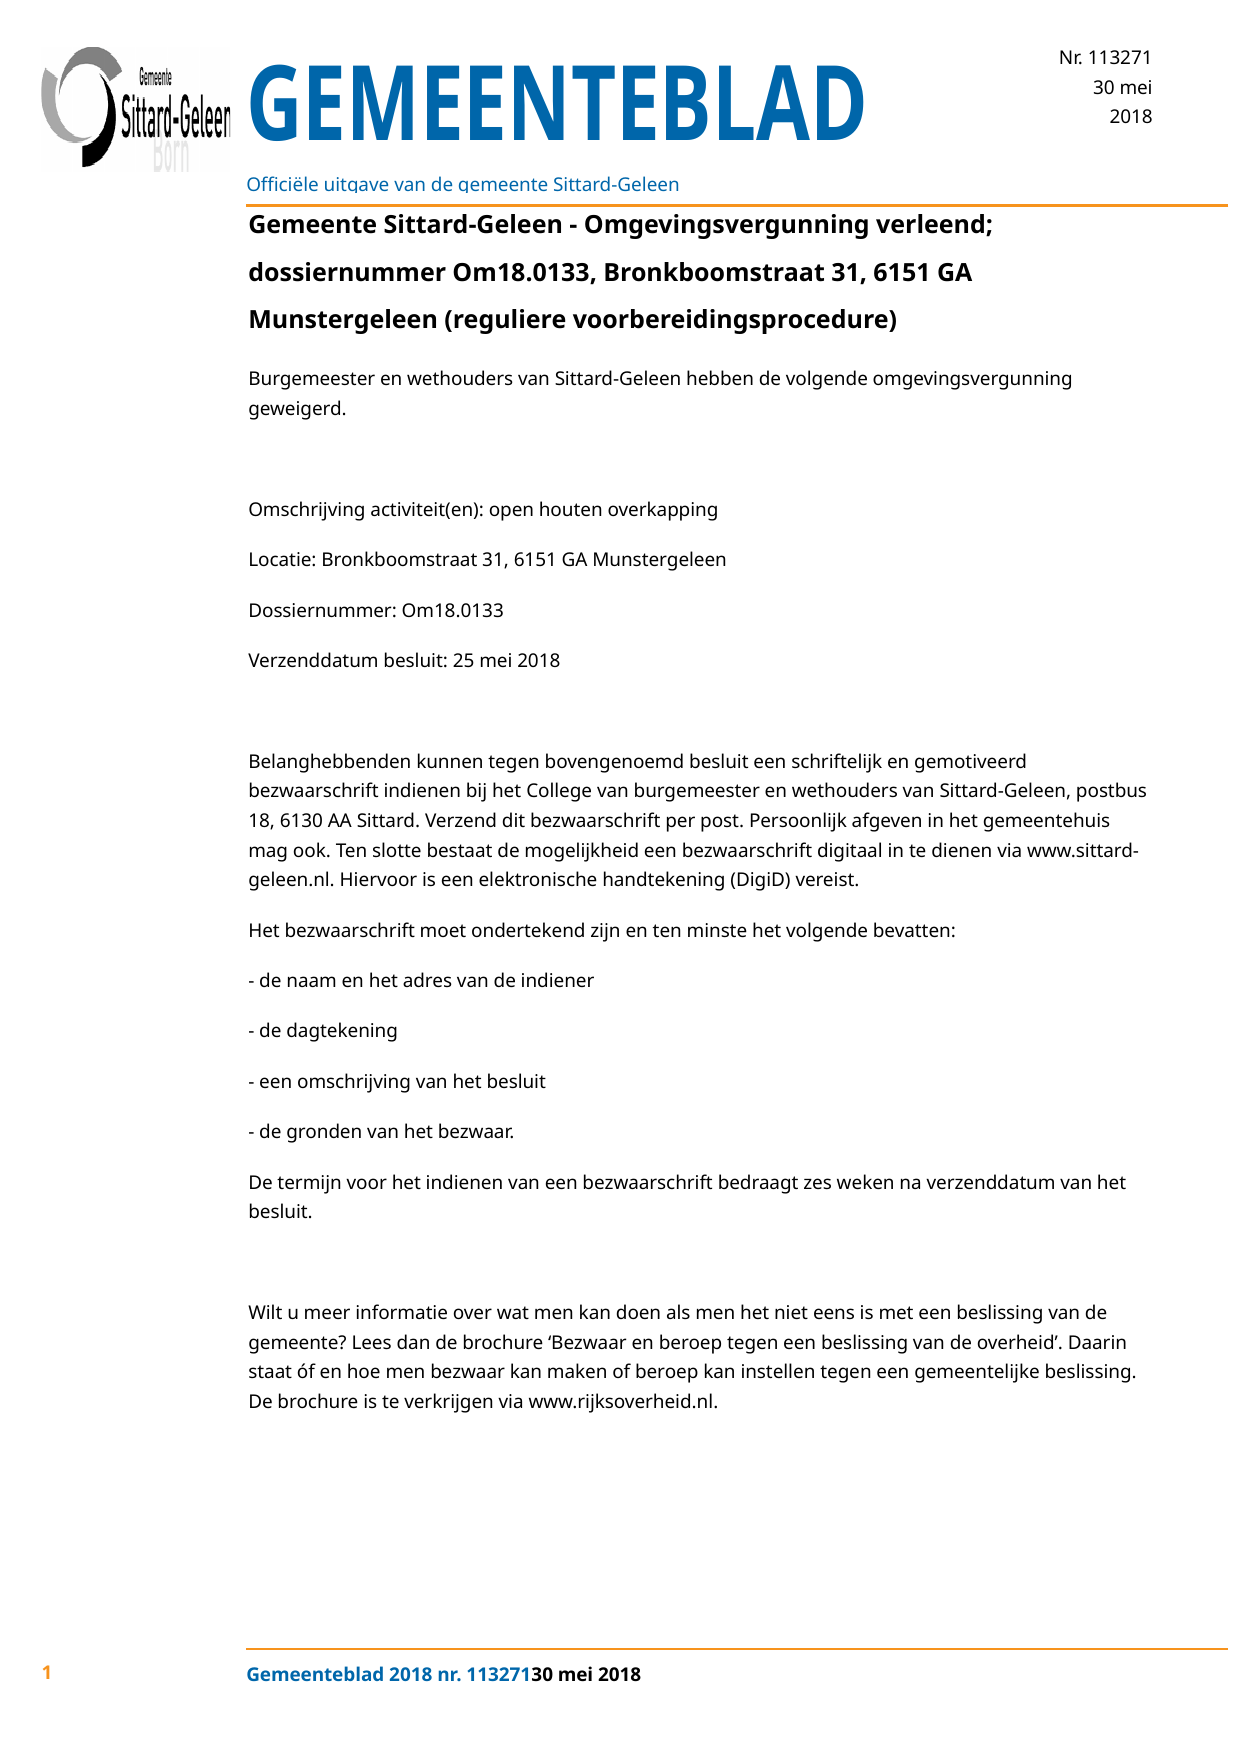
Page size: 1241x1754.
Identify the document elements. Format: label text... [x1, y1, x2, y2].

text Burgemeester en wethouders van Sittard-Geleen hebben de volgende omgevingsvergunning geweigerd. [248, 366, 1152, 421]
text - de dagtekening [248, 1018, 1152, 1043]
text - een omschrijving van het besluit [248, 1068, 1152, 1094]
text De termijn voor het indienen van een bezwaarschrift bedraagt zes weken na verzenddatum van het besluit. [248, 1169, 1152, 1224]
text Het bezwaarschrift moet ondertekend zijn en ten minste het volgende bevatten: [248, 917, 1152, 942]
text Gemeente Sittard-Geleen - Omgevingsvergunning verleend; dossiernummer Om18.0133, Bronkboomstraat 31, 6151 GA Munstergeleen (reguliere voorbereidingsprocedure) [248, 207, 1152, 336]
picture [41, 47, 231, 172]
text Omschrijving activiteit(en): open houten overkapping [248, 496, 1152, 522]
text Belanghebbenden kunnen tegen bovengenoemd besluit een schriftelijk en gemotiveerd bezwaarschrift indienen bij het College van burgemeester en wethouders van Sittard-Geleen, postbus 18, 6130 AA Sittard. Verzend dit bezwaarschrift per post. Persoonlijk afgeven in het gemeentehuis mag ook. Ten slotte bestaat de mogelijkheid een bezwaarschrift digitaal in te dienen via www.sittard-geleen.nl. Hiervoor is een elektronische handtekening (DigiD) vereist. [248, 748, 1152, 892]
text - de gronden van het bezwaar. [248, 1118, 1152, 1144]
text Wilt u meer informatie over wat men kan doen als men het niet eens is met een beslissing van de gemeente? Lees dan de brochure ‘Bezwaar en beroep tegen een beslissing van de overheid’. Daarin staat óf en hoe men bezwaar kan maken of beroep kan instellen tegen een gemeentelijke beslissing. De brochure is te verkrijgen via www.rijksoverheid.nl. [248, 1299, 1152, 1414]
text Locatie: Bronkboomstraat 31, 6151 GA Munstergeleen [248, 546, 1152, 572]
text - de naam en het adres van de indiener [248, 967, 1152, 993]
text Dossiernummer: Om18.0133 [248, 597, 1152, 622]
text Verzenddatum besluit: 25 mei 2018 [248, 647, 1152, 673]
